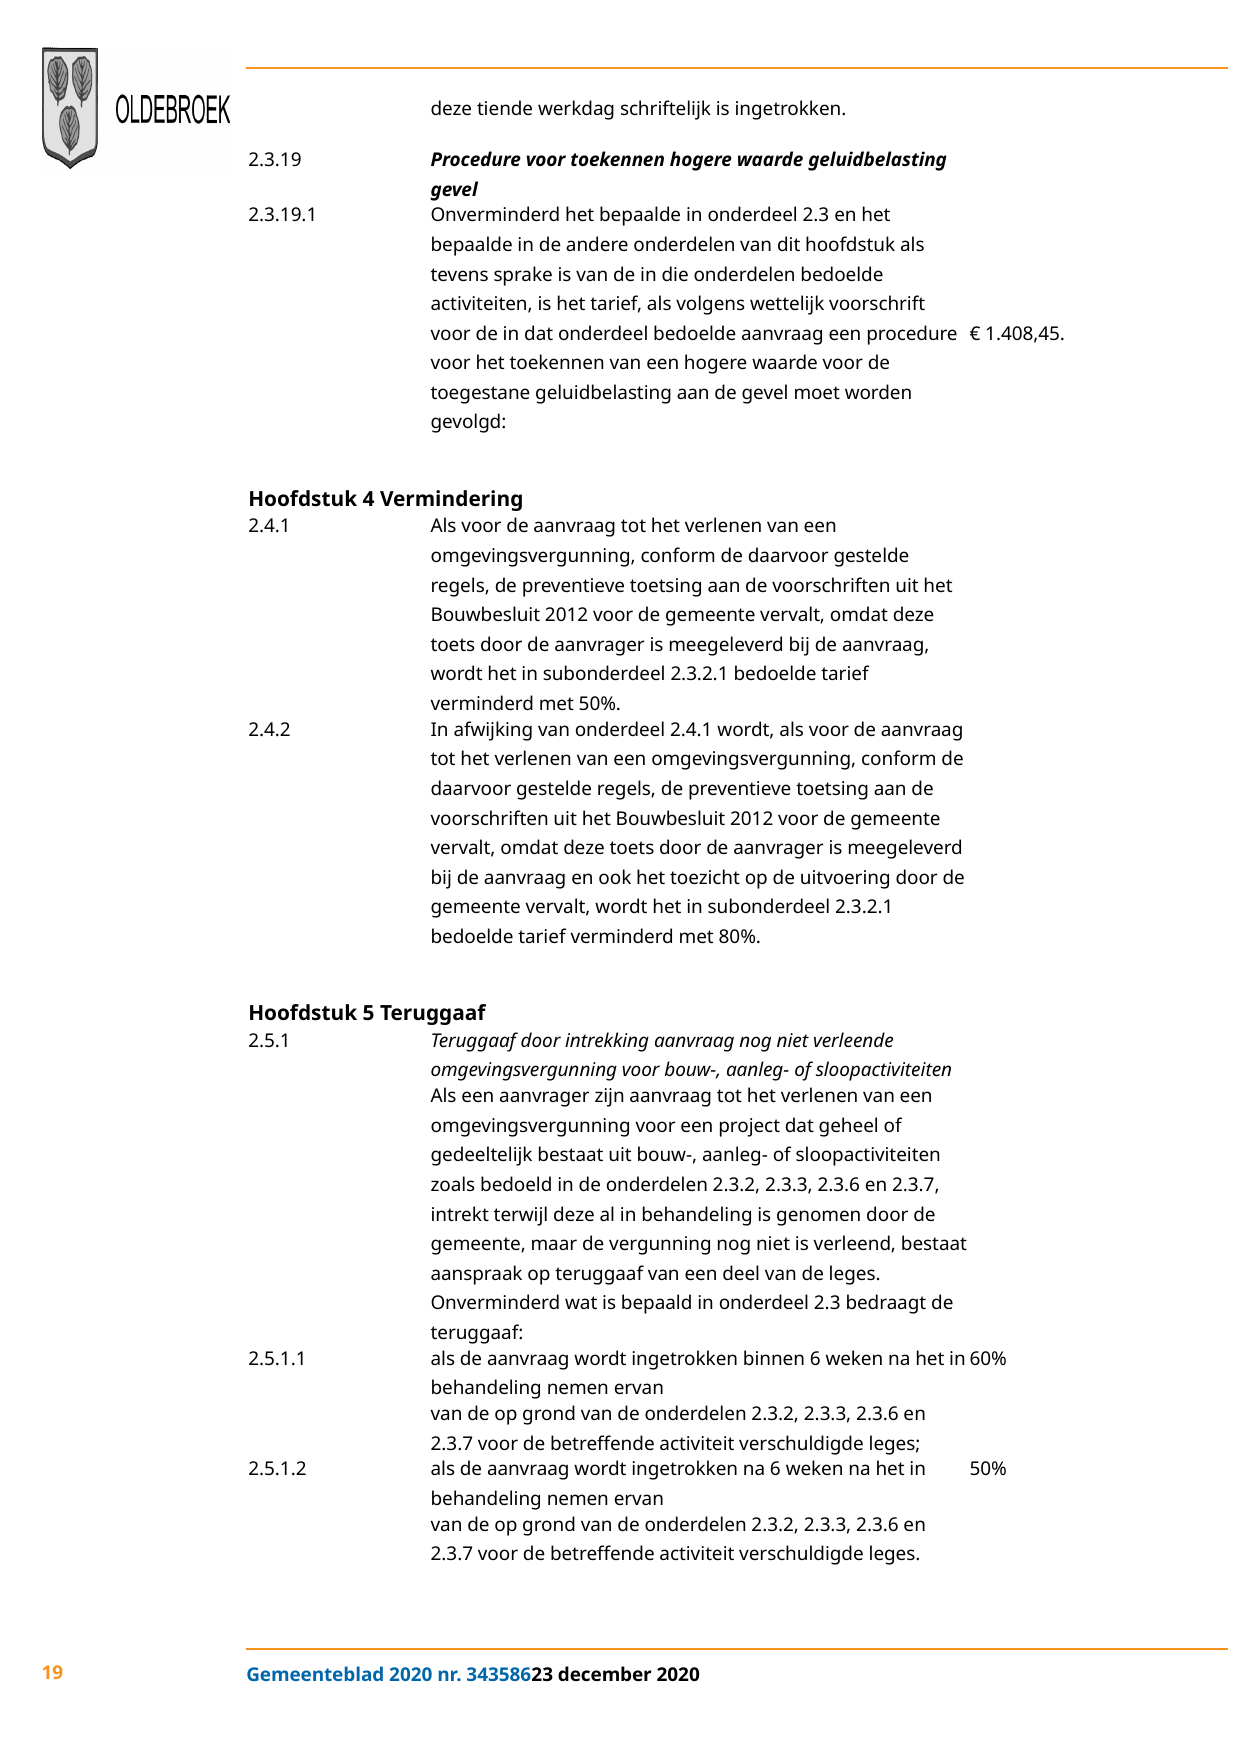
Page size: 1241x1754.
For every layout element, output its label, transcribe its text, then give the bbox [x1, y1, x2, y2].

table_cell als de aanvraag wordt ingetrokken binnen 6 weken na het in behandeling nemen ervan [430, 1345, 969, 1400]
table_cell 2.4.2 [248, 716, 430, 949]
picture [41, 47, 231, 172]
table_cell [969, 1566, 1152, 1592]
table_cell [969, 1083, 1152, 1345]
table_cell [969, 1511, 1152, 1566]
table_cell € 1.408,45. [969, 202, 1152, 434]
table_header [969, 513, 1152, 716]
table_cell [969, 716, 1152, 949]
table_cell 2.3.19.1 [248, 202, 430, 434]
table_cell [430, 949, 969, 974]
table_cell [969, 1400, 1152, 1455]
table_cell [430, 121, 969, 146]
table_cell Als een aanvrager zijn aanvraag tot het verlenen van een omgevingsvergunning voor een project dat geheel of gedeeltelijk bestaat uit bouw-, aanleg- of sloopactiviteiten zoals bedoeld in de onderdelen 2.3.2, 2.3.3, 2.3.6 en 2.3.7, intrekt terwijl deze al in behandeling is genomen door de gemeente, maar de vergunning nog niet is verleend, bestaat aanspraak op teruggaaf van een deel van de leges. Onverminderd wat is bepaald in onderdeel 2.3 bedraagt de teruggaaf: [430, 1083, 969, 1345]
table_cell [248, 95, 430, 121]
table_cell [969, 121, 1152, 146]
table_header Als voor de aanvraag tot het verlenen van een omgevingsvergunning, conform de daarvoor gestelde regels, de preventieve toetsing aan de voorschriften uit het Bouwbesluit 2012 voor de gemeente vervalt, omdat deze toets door de aanvrager is meegeleverd bij de aanvraag, wordt het in subonderdeel 2.3.2.1 bedoelde tarief verminderd met 50%. [430, 513, 969, 716]
table_cell [248, 1566, 430, 1592]
table_cell [248, 434, 430, 460]
table_cell 2.5.1.2 [248, 1455, 430, 1511]
table_cell 50% [969, 1455, 1152, 1511]
table_cell [248, 1083, 430, 1345]
table_cell [430, 434, 969, 460]
table_cell Procedure voor toekennen hogere waarde geluidbelasting gevel [430, 146, 969, 202]
table_cell van de op grond van de onderdelen 2.3.2, 2.3.3, 2.3.6 en 2.3.7 voor de betreffende activiteit verschuldigde leges; [430, 1400, 969, 1455]
table_header 2.5.1 [248, 1027, 430, 1082]
table_cell [969, 146, 1152, 202]
text Hoofdstuk 4 Vermindering [248, 484, 1152, 513]
table_cell [969, 95, 1152, 121]
table_cell [969, 949, 1152, 974]
table_cell In afwijking van onderdeel 2.4.1 wordt, als voor de aanvraag tot het verlenen van een omgevingsvergunning, conform de daarvoor gestelde regels, de preventieve toetsing aan de voorschriften uit het Bouwbesluit 2012 voor de gemeente vervalt, omdat deze toets door de aanvrager is meegeleverd bij de aanvraag en ook het toezicht op de uitvoering door de gemeente vervalt, wordt het in subonderdeel 2.3.2.1 bedoelde tarief verminderd met 80%. [430, 716, 969, 949]
table_cell [248, 1400, 430, 1455]
table_cell als de aanvraag wordt ingetrokken na 6 weken na het in behandeling nemen ervan [430, 1455, 969, 1511]
table_cell 2.5.1.1 [248, 1345, 430, 1400]
table_cell [969, 434, 1152, 460]
table_cell [248, 949, 430, 974]
table_cell Onverminderd het bepaalde in onderdeel 2.3 en het bepaalde in de andere onderdelen van dit hoofdstuk als tevens sprake is van de in die onderdelen bedoelde activiteiten, is het tarief, als volgens wettelijk voorschrift voor de in dat onderdeel bedoelde aanvraag een procedure voor het toekennen van een hogere waarde voor de toegestane geluidbelasting aan de gevel moet worden gevolgd: [430, 202, 969, 434]
table_cell [248, 1511, 430, 1566]
table_header [969, 1027, 1152, 1082]
table_cell van de op grond van de onderdelen 2.3.2, 2.3.3, 2.3.6 en 2.3.7 voor de betreffende activiteit verschuldigde leges. [430, 1511, 969, 1566]
text Hoofdstuk 5 Teruggaaf [248, 998, 1152, 1027]
table_header 2.4.1 [248, 513, 430, 716]
table_cell [248, 121, 430, 146]
table_cell 60% [969, 1345, 1152, 1400]
table_cell [430, 1566, 969, 1592]
table_cell deze tiende werkdag schriftelijk is ingetrokken. [430, 95, 969, 121]
table_header Teruggaaf door intrekking aanvraag nog niet verleende omgevingsvergunning voor bouw-, aanleg- of sloopactiviteiten [430, 1027, 969, 1082]
table_cell 2.3.19 [248, 146, 430, 202]
